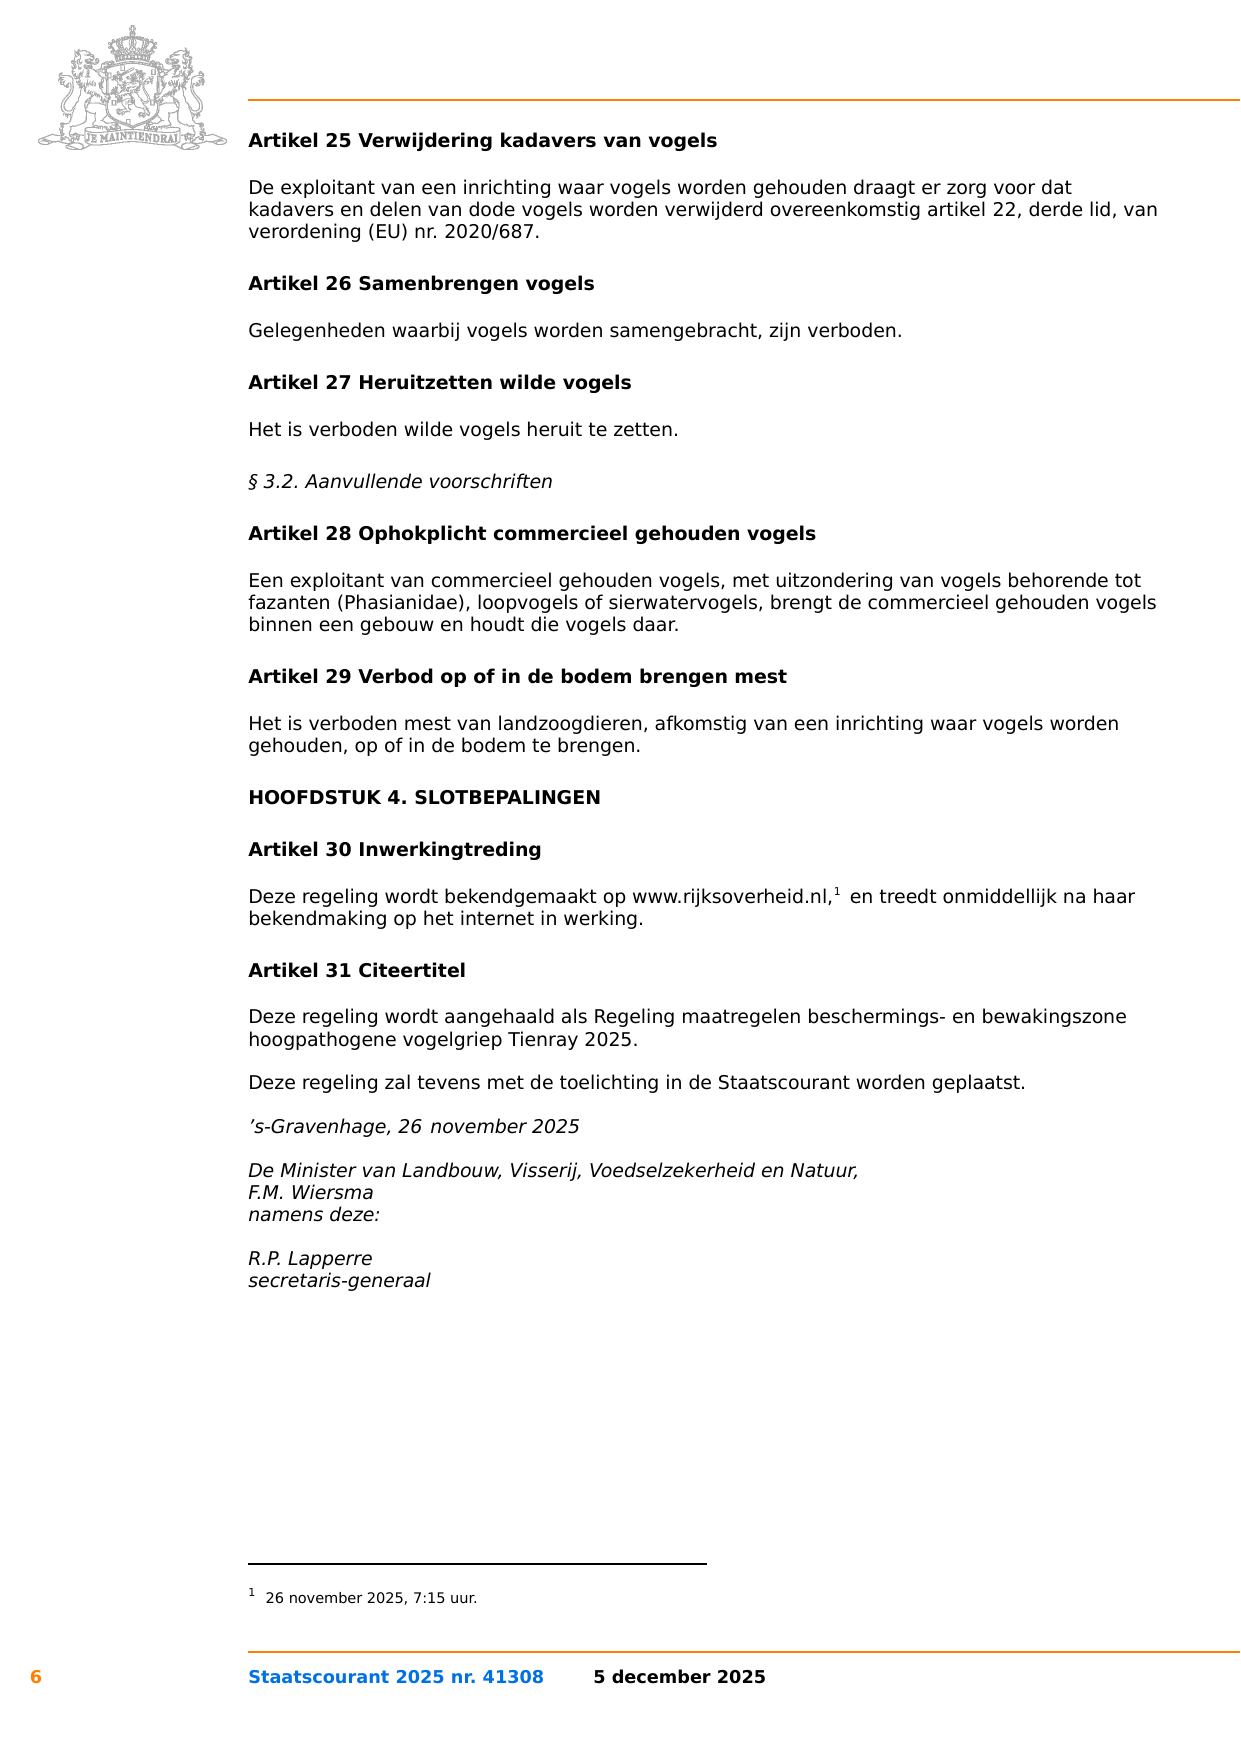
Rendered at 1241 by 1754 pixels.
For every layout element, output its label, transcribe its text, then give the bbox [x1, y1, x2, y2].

text De Minister van Landbouw, Visserij, Voedselzekerheid en Natuur, F.M. Wiersma namens deze: R.P. Lapperre secretaris-generaal [248, 1160, 1163, 1292]
subtitle Artikel 29 Verbod op of in de bodem brengen mest [248, 666, 1163, 688]
text 26 november 2025, 7:15 uur. [248, 1586, 1163, 1608]
subtitle Artikel 27 Heruitzetten wilde vogels [248, 372, 1163, 394]
text Het is verboden wilde vogels heruit te zetten. [248, 419, 1163, 441]
text Het is verboden mest van landzoogdieren, afkomstig van een inrichting waar vogels worden gehouden, op of in de bodem te brengen. [248, 713, 1163, 757]
picture [38, 25, 227, 150]
text ’s-Gravenhage, 26 november 2025 [248, 1116, 1163, 1138]
text Een exploitant van commercieel gehouden vogels, met uitzondering van vogels behorende tot fazanten (Phasianidae), loopvogels of sierwatervogels, brengt de commercieel gehouden vogels binnen een gebouw en houdt die vogels daar. [248, 570, 1163, 636]
text De exploitant van een inrichting waar vogels worden gehouden draagt er zorg voor dat kadavers en delen van dode vogels worden verwijderd overeenkomstig artikel 22, derde lid, van verordening (EU) nr. 2020/687. [248, 177, 1163, 243]
subtitle HOOFDSTUK 4. SLOTBEPALINGEN [248, 787, 1163, 808]
text Deze regeling wordt bekendgemaakt op www.rijksoverheid.nl, en treedt onmiddellijk na haar bekendmaking op het internet in werking. [248, 886, 1163, 929]
subtitle Artikel 28 Ophokplicht commercieel gehouden vogels [248, 523, 1163, 545]
subtitle Artikel 30 Inwerkingtreding [248, 838, 1163, 861]
subtitle Artikel 26 Samenbrengen vogels [248, 273, 1163, 295]
text Gelegenheden waarbij vogels worden samengebracht, zijn verboden. [248, 320, 1163, 342]
subtitle § 3.2. Aanvullende voorschriften [248, 471, 1163, 493]
subtitle Artikel 25 Verwijdering kadavers van vogels [248, 130, 1163, 152]
text Deze regeling zal tevens met de toelichting in de Staatscourant worden geplaatst. [248, 1072, 1163, 1094]
subtitle Artikel 31 Citeertitel [248, 959, 1163, 981]
text Deze regeling wordt aangehaald als Regeling maatregelen beschermings- en bewakingszone hoogpathogene vogelgriep Tienray 2025. [248, 1006, 1163, 1050]
